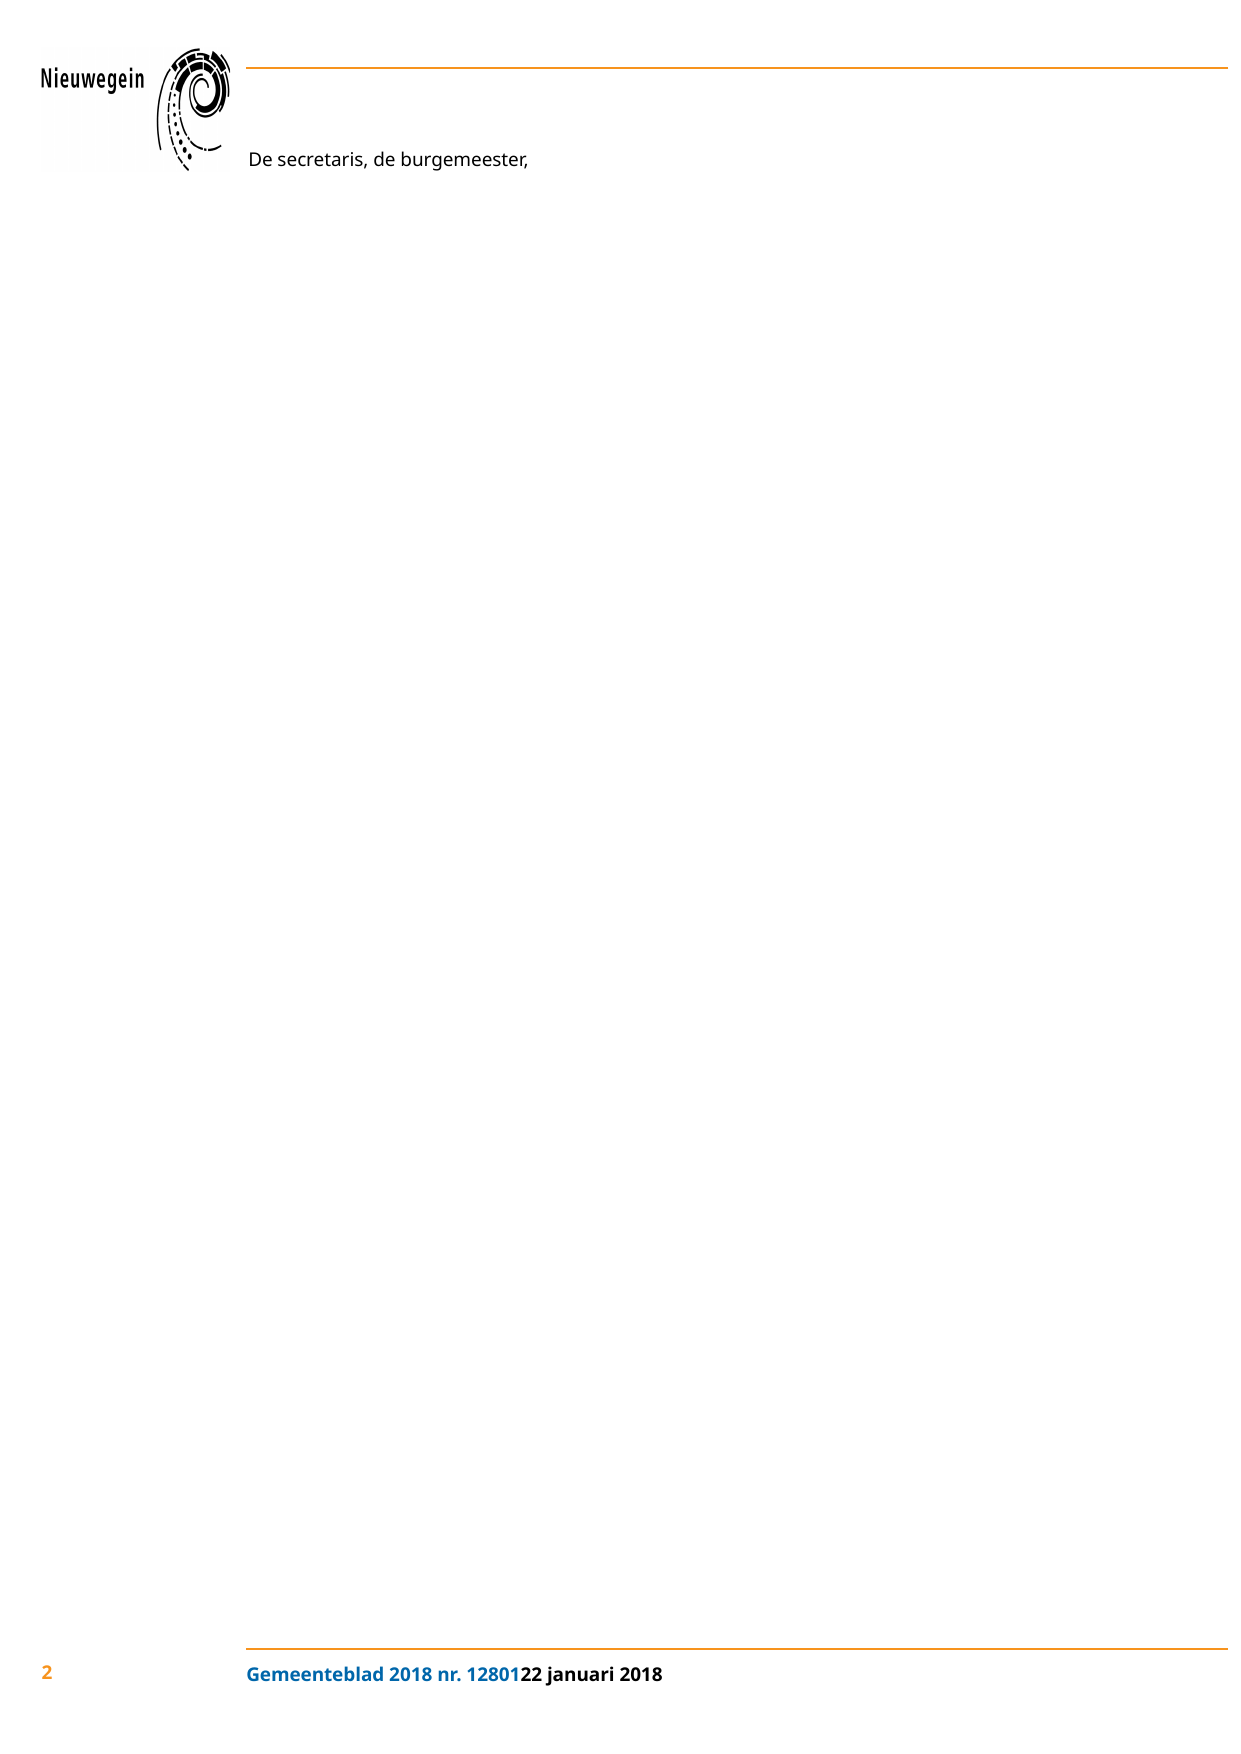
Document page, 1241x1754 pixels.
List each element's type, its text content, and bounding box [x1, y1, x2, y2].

picture [41, 47, 231, 172]
text De secretaris, de burgemeester, [248, 146, 1152, 172]
